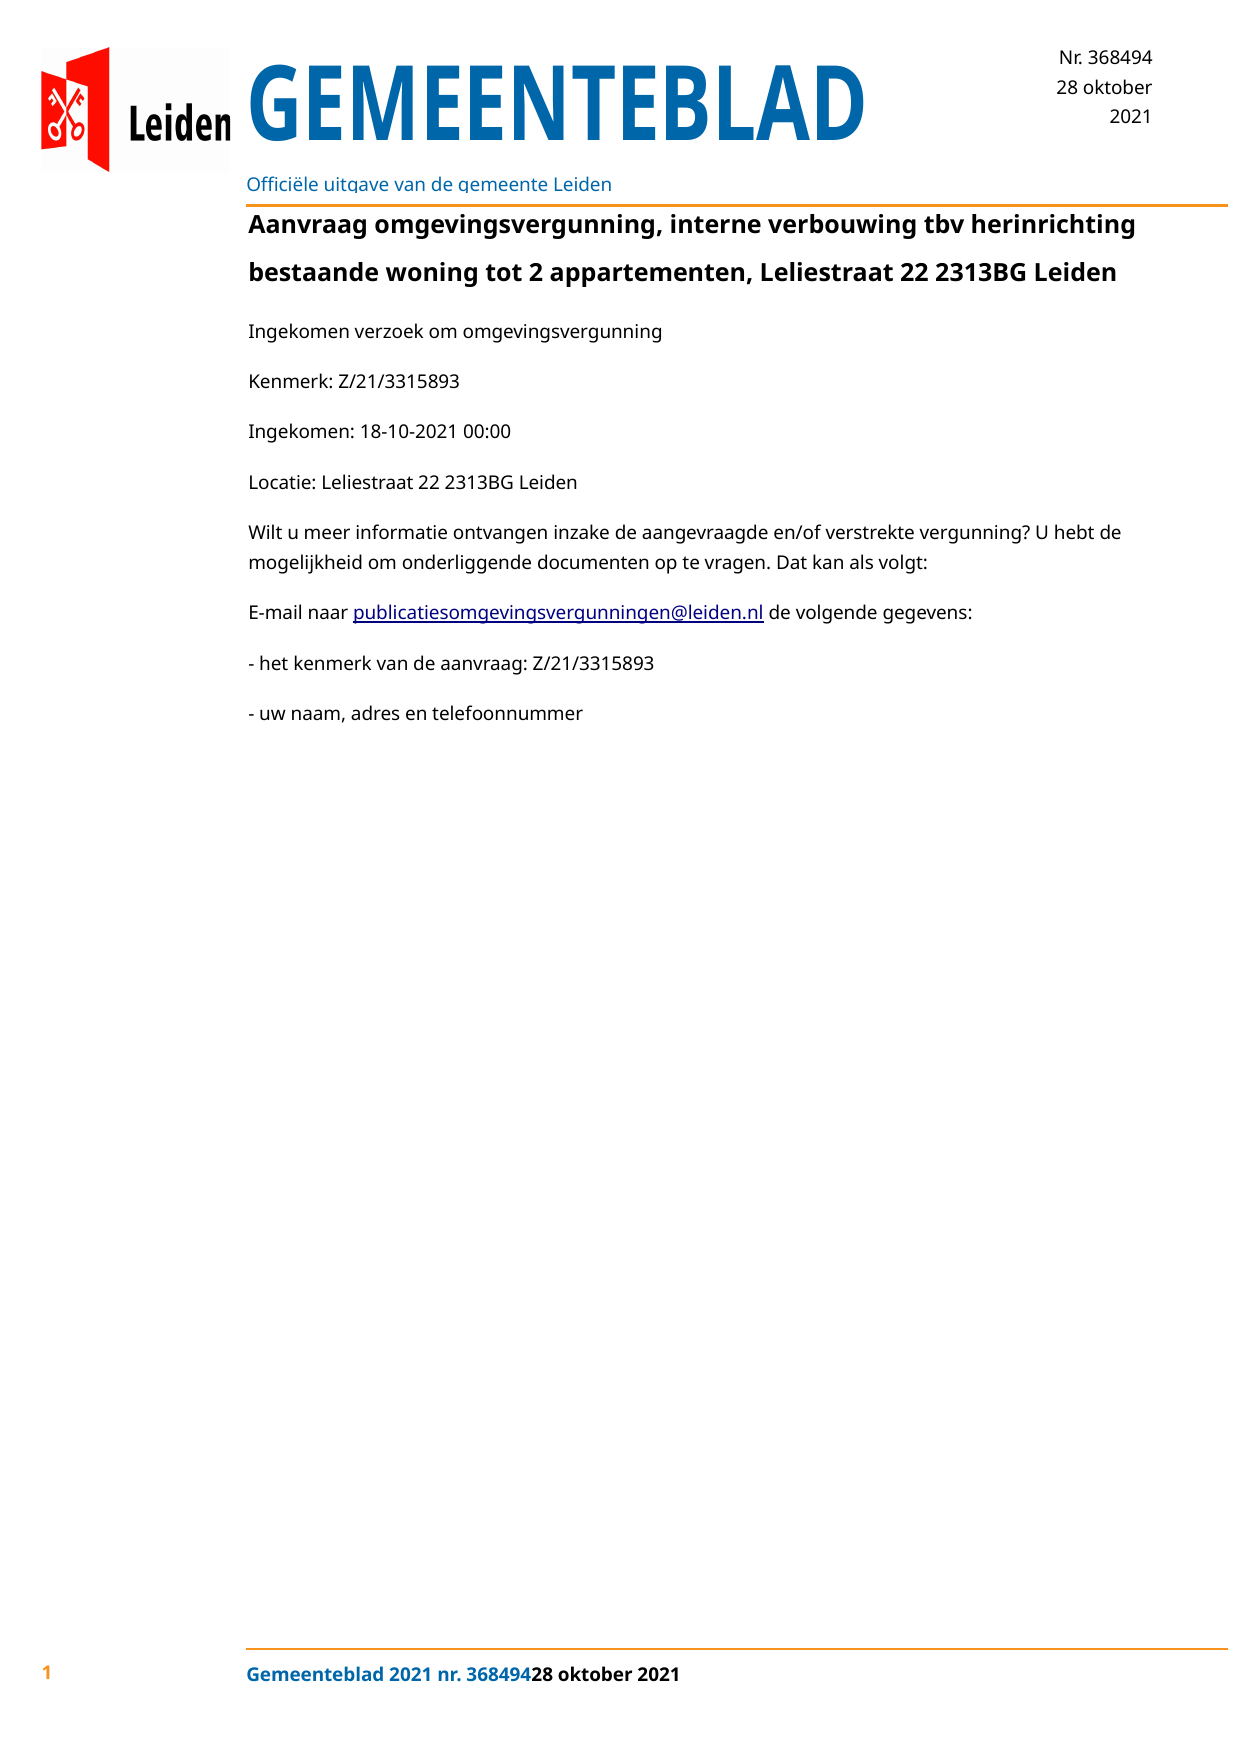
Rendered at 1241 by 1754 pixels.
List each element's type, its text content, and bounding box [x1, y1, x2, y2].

text - uw naam, adres en telefoonnummer [248, 700, 1152, 726]
text Wilt u meer informatie ontvangen inzake de aangevraagde en/of verstrekte vergunning? U hebt de mogelijkheid om onderliggende documenten op te vragen. Dat kan als volgt: [248, 519, 1152, 575]
text E-mail naar publicatiesomgevingsvergunningen@leiden.nl de volgende gegevens: [248, 599, 1152, 625]
text Locatie: Leliestraat 22 2313BG Leiden [248, 469, 1152, 495]
text Ingekomen: 18-10-2021 00:00 [248, 419, 1152, 444]
text Aanvraag omgevingsvergunning, interne verbouwing tbv herinrichting bestaande woning tot 2 appartementen, Leliestraat 22 2313BG Leiden [248, 207, 1152, 288]
picture [41, 47, 231, 172]
text - het kenmerk van de aanvraag: Z/21/3315893 [248, 650, 1152, 676]
text Ingekomen verzoek om omgevingsvergunning [248, 318, 1152, 344]
text Kenmerk: Z/21/3315893 [248, 368, 1152, 394]
